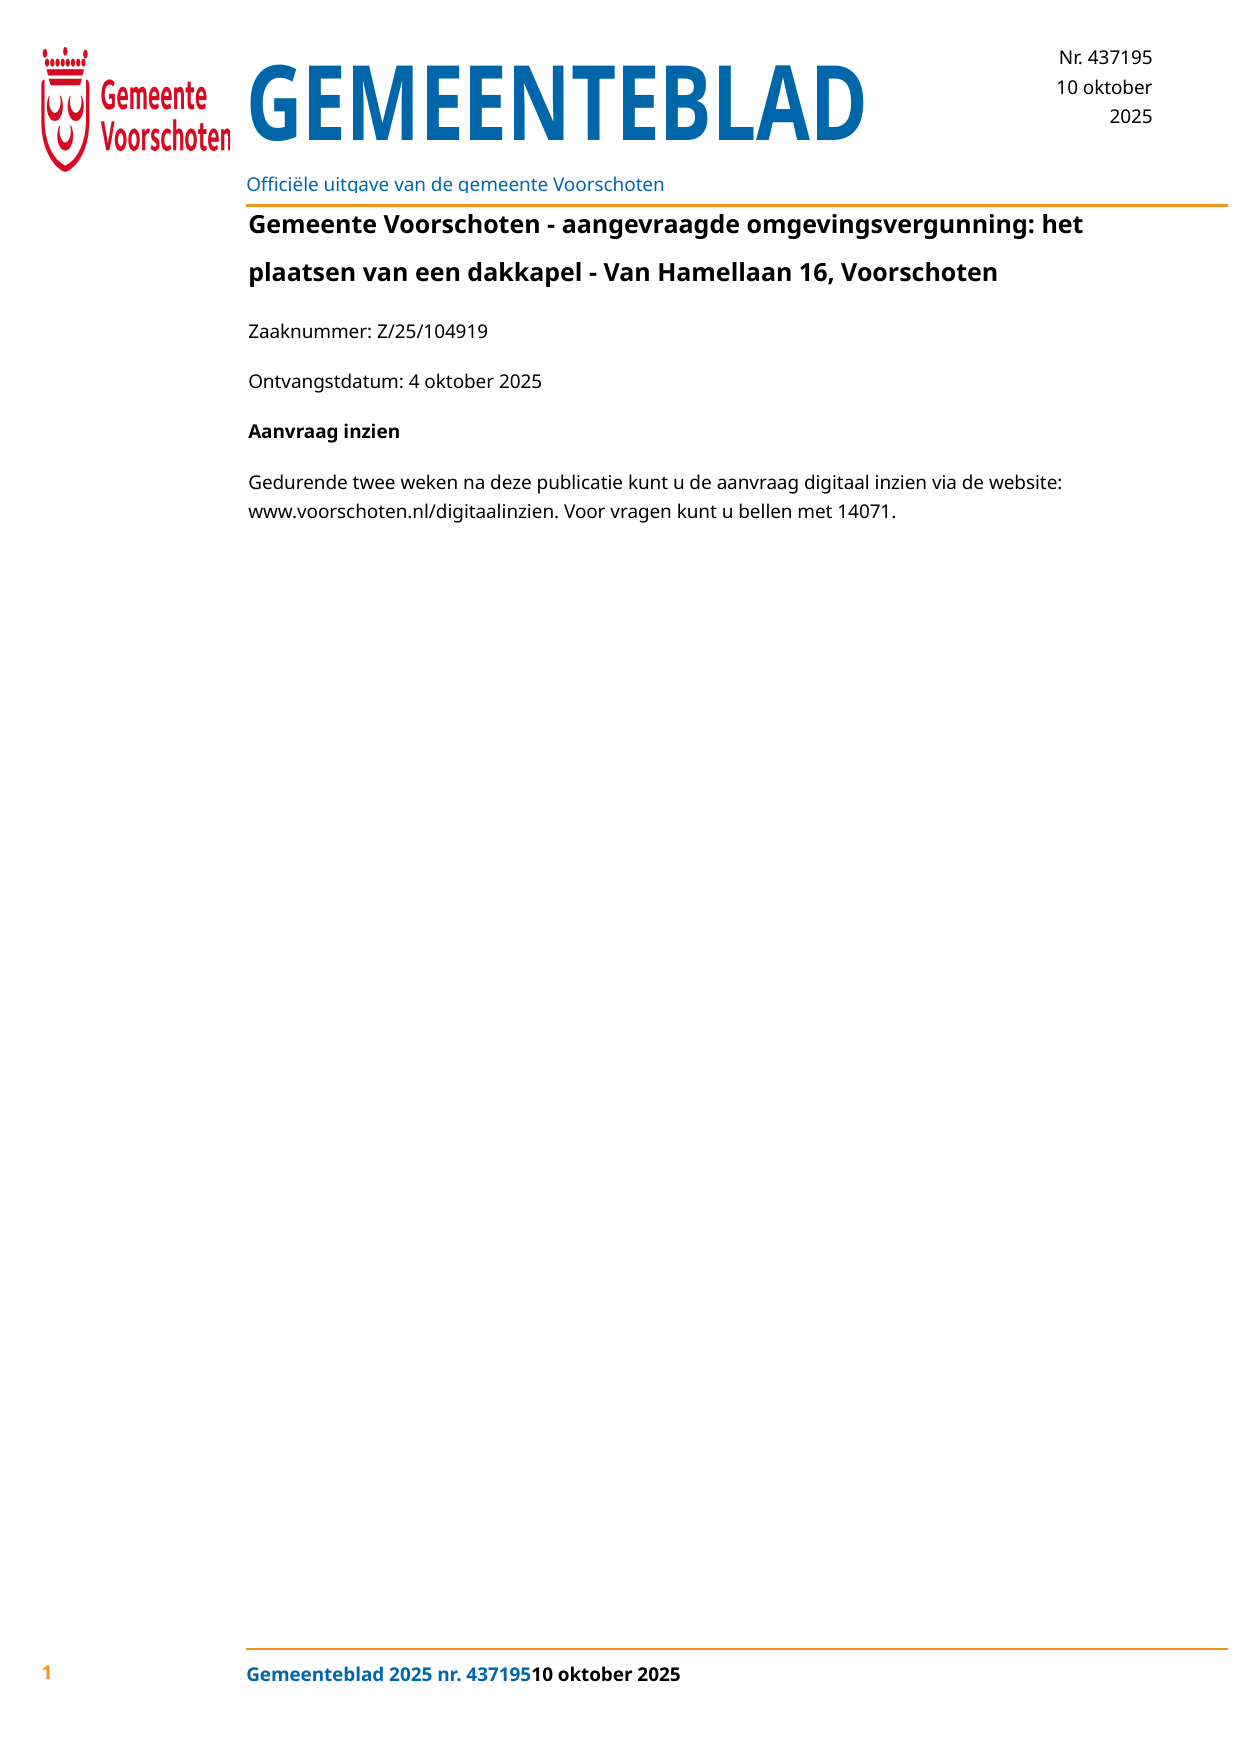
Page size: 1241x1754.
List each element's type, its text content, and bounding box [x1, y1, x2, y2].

text Zaaknummer: Z/25/104919 [248, 318, 1152, 344]
picture [41, 47, 231, 172]
text Aanvraag inzien [248, 419, 1152, 444]
text Gemeente Voorschoten - aangevraagde omgevingsvergunning: het plaatsen van een dakkapel - Van Hamellaan 16, Voorschoten [248, 207, 1152, 288]
text Gedurende twee weken na deze publicatie kunt u de aanvraag digitaal inzien via de website: www.voorschoten.nl/digitaalinzien. Voor vragen kunt u bellen met 14071. [248, 469, 1152, 524]
text Ontvangstdatum: 4 oktober 2025 [248, 368, 1152, 394]
